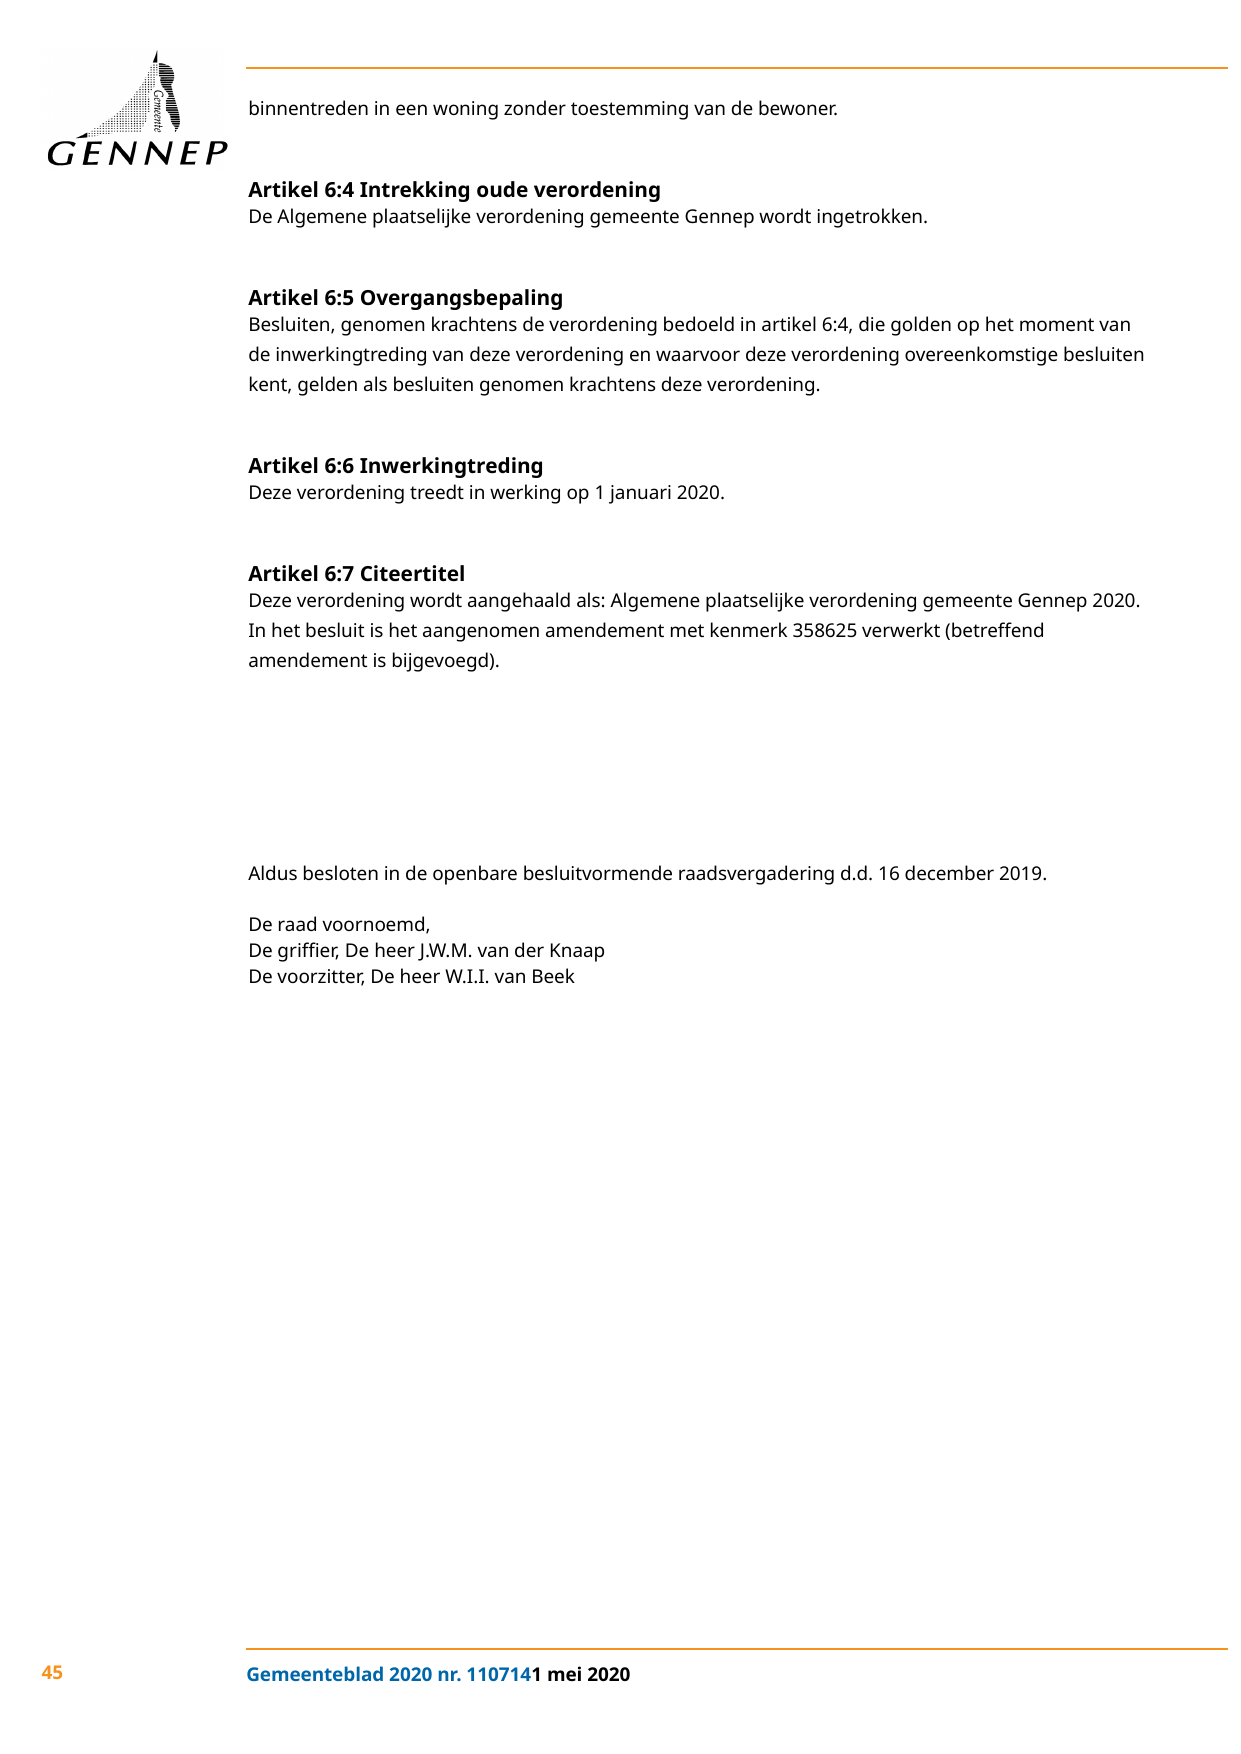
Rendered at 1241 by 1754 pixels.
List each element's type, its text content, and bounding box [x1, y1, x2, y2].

text De griffier, De heer J.W.M. van der Knaap [248, 937, 1152, 963]
text Artikel 6:5 Overgangsbepaling [248, 283, 1152, 312]
text binnentreden in een woning zonder toestemming van de bewoner. [248, 95, 1152, 121]
text De Algemene plaatselijke verordening gemeente Gennep wordt ingetrokken. [248, 203, 1152, 229]
text In het besluit is het aangenomen amendement met kenmerk 358625 verwerkt (betreffend amendement is bijgevoegd). [248, 617, 1152, 673]
picture [41, 47, 231, 172]
text Artikel 6:4 Intrekking oude verordening [248, 175, 1152, 203]
text De voorzitter, De heer W.I.I. van Beek [248, 963, 1152, 989]
text Deze verordening wordt aangehaald als: Algemene plaatselijke verordening gemeente Gennep 2020. [248, 588, 1152, 613]
text Besluiten, genomen krachtens de verordening bedoeld in artikel 6:4, die golden op het moment van de inwerkingtreding van deze verordening en waarvoor deze verordening overeenkomstige besluiten kent, gelden als besluiten genomen krachtens deze verordening. [248, 312, 1152, 397]
text Aldus besloten in de openbare besluitvormende raadsvergadering d.d. 16 december 2019. [248, 860, 1152, 886]
text Artikel 6:6 Inwerkingtreding [248, 451, 1152, 479]
text Deze verordening treedt in werking op 1 januari 2020. [248, 479, 1152, 505]
text Artikel 6:7 Citeertitel [248, 559, 1152, 588]
text De raad voornoemd, [248, 912, 1152, 937]
